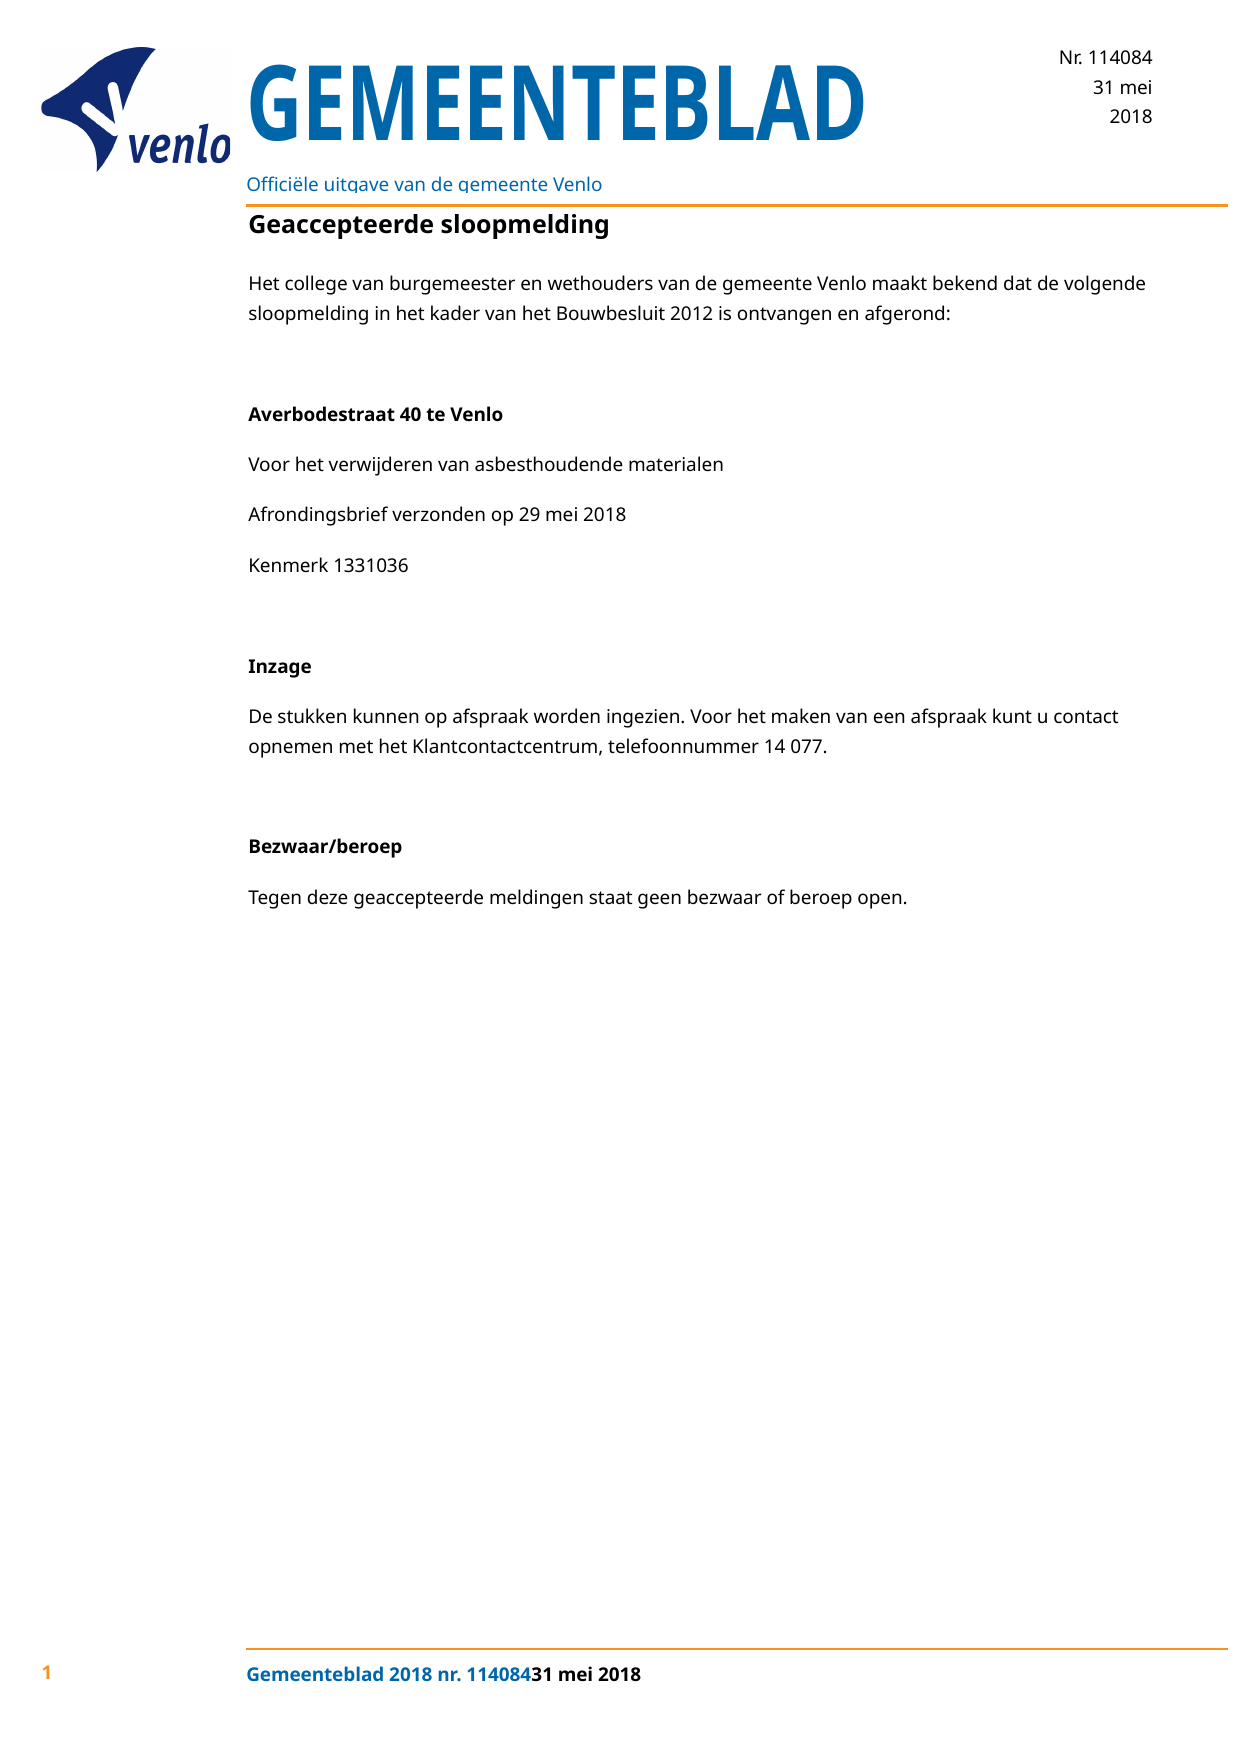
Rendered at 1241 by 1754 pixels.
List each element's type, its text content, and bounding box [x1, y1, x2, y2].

text De stukken kunnen op afspraak worden ingezien. Voor het maken van een afspraak kunt u contact opnemen met het Klantcontactcentrum, telefoonnummer 14 077. [248, 703, 1152, 758]
text Inzage [248, 653, 1152, 678]
picture [41, 47, 231, 172]
text Averbodestraat 40 te Venlo [248, 401, 1152, 426]
text Het college van burgemeester en wethouders van de gemeente Venlo maakt bekend dat de volgende sloopmelding in het kader van het Bouwbesluit 2012 is ontvangen en afgerond: [248, 270, 1152, 326]
text Kenmerk 1331036 [248, 552, 1152, 578]
text Afrondingsbrief verzonden op 29 mei 2018 [248, 502, 1152, 527]
text Geaccepteerde sloopmelding [248, 207, 1152, 241]
text Voor het verwijderen van asbesthoudende materialen [248, 451, 1152, 477]
text Bezwaar/beroep [248, 834, 1152, 859]
text Tegen deze geaccepteerde meldingen staat geen bezwaar of beroep open. [248, 884, 1152, 910]
